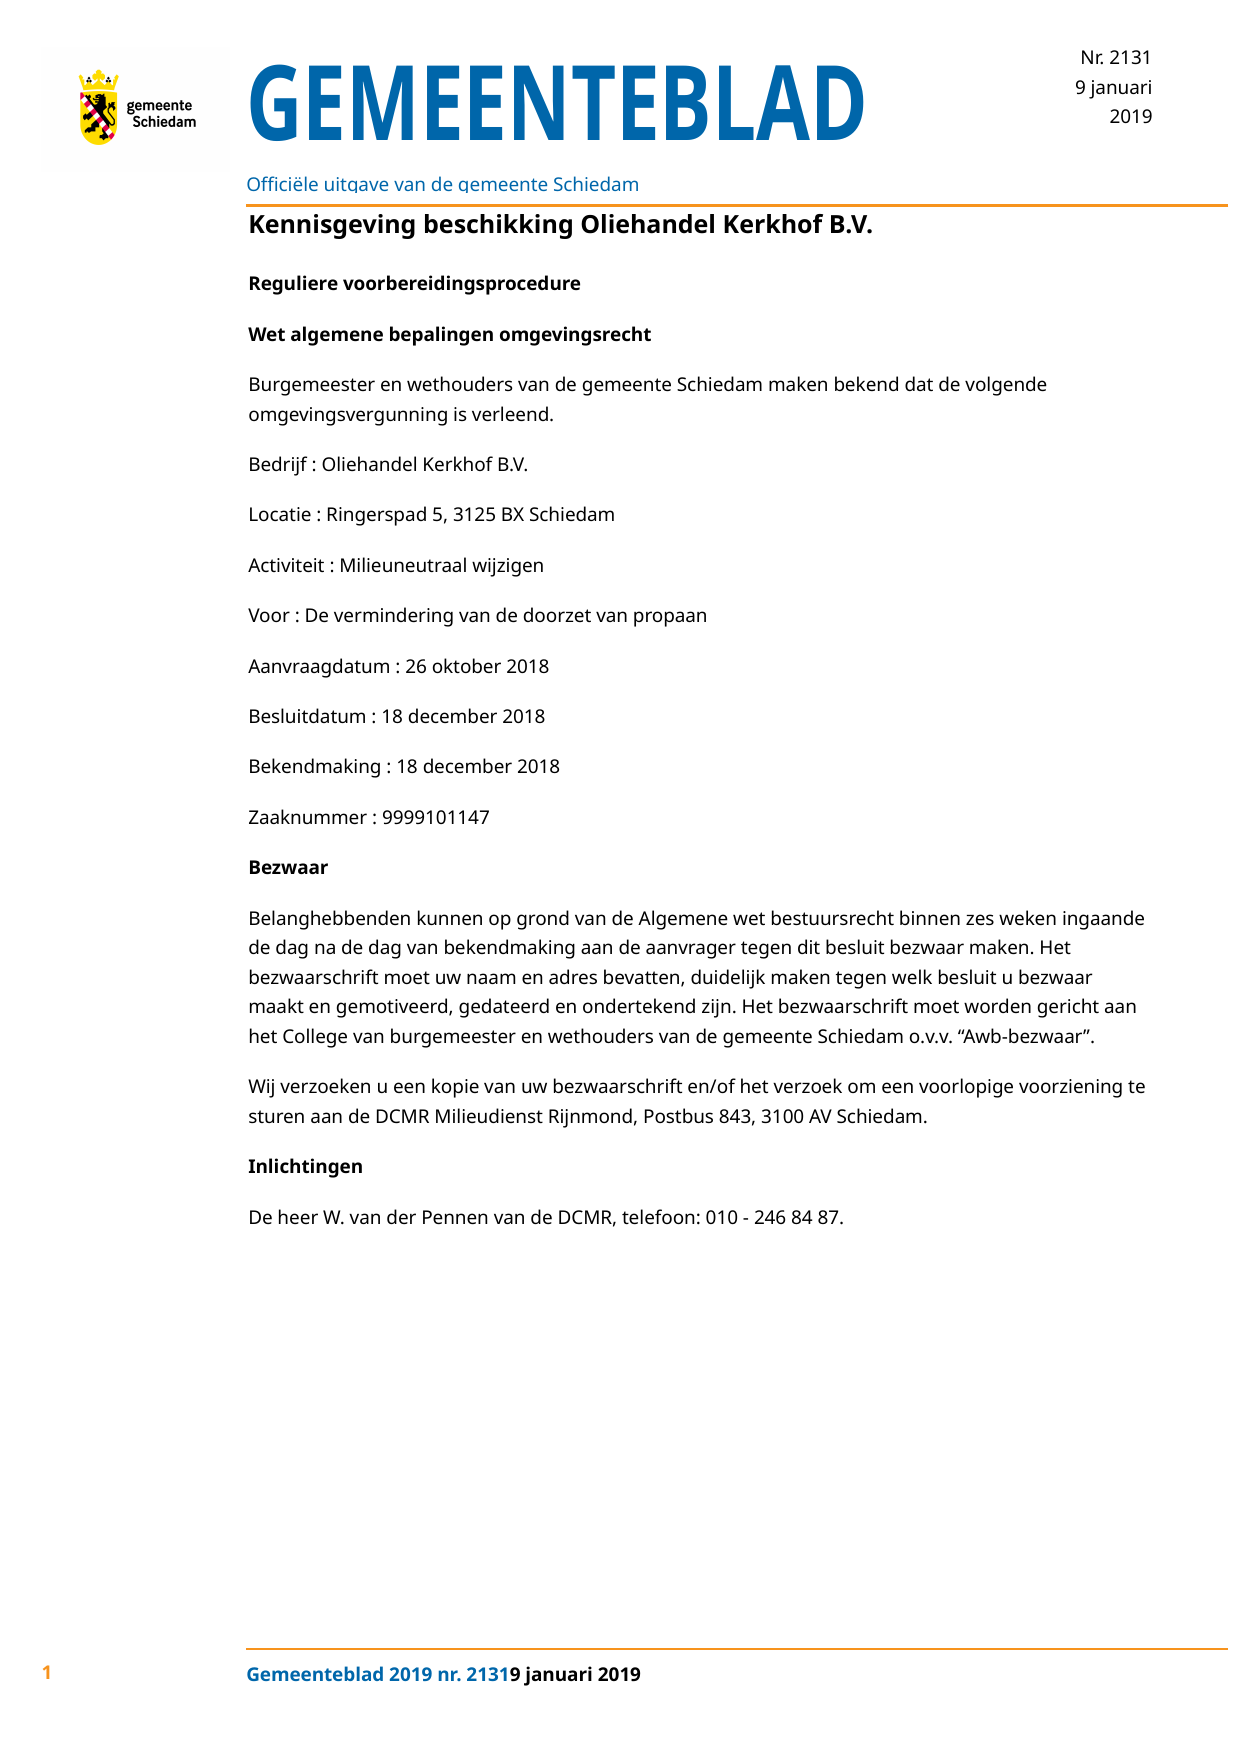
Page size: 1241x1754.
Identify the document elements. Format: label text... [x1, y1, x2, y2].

text Reguliere voorbereidingsprocedure [248, 270, 1152, 296]
text Zaaknummer : 9999101147 [248, 804, 1152, 830]
picture [41, 47, 231, 172]
text Belanghebbenden kunnen op grond van de Algemene wet bestuursrecht binnen zes weken ingaande de dag na de dag van bekendmaking aan de aanvrager tegen dit besluit bezwaar maken. Het bezwaarschrift moet uw naam en adres bevatten, duidelijk maken tegen welk besluit u bezwaar maakt en gemotiveerd, gedateerd en ondertekend zijn. Het bezwaarschrift moet worden gericht aan het College van burgemeester en wethouders van de gemeente Schiedam o.v.v. “Awb-bezwaar”. [248, 905, 1152, 1049]
text Bedrijf : Oliehandel Kerkhof B.V. [248, 451, 1152, 477]
text Aanvraagdatum : 26 oktober 2018 [248, 653, 1152, 678]
text Wet algemene bepalingen omgevingsrecht [248, 321, 1152, 346]
text Wij verzoeken u een kopie van uw bezwaarschrift en/of het verzoek om een voorlopige voorziening te sturen aan de DCMR Milieudienst Rijnmond, Postbus 843, 3100 AV Schiedam. [248, 1074, 1152, 1129]
text Kennisgeving beschikking Oliehandel Kerkhof B.V. [248, 207, 1152, 241]
text Burgemeester en wethouders van de gemeente Schiedam maken bekend dat de volgende omgevingsvergunning is verleend. [248, 371, 1152, 426]
text Bekendmaking : 18 december 2018 [248, 754, 1152, 779]
text Bezwaar [248, 854, 1152, 880]
text Inlichtingen [248, 1154, 1152, 1179]
text Locatie : Ringerspad 5, 3125 BX Schiedam [248, 502, 1152, 527]
text De heer W. van der Pennen van de DCMR, telefoon: 010 - 246 84 87. [248, 1204, 1152, 1230]
text Besluitdatum : 18 december 2018 [248, 703, 1152, 729]
text Activiteit : Milieuneutraal wijzigen [248, 552, 1152, 578]
text Voor : De vermindering van de doorzet van propaan [248, 602, 1152, 628]
